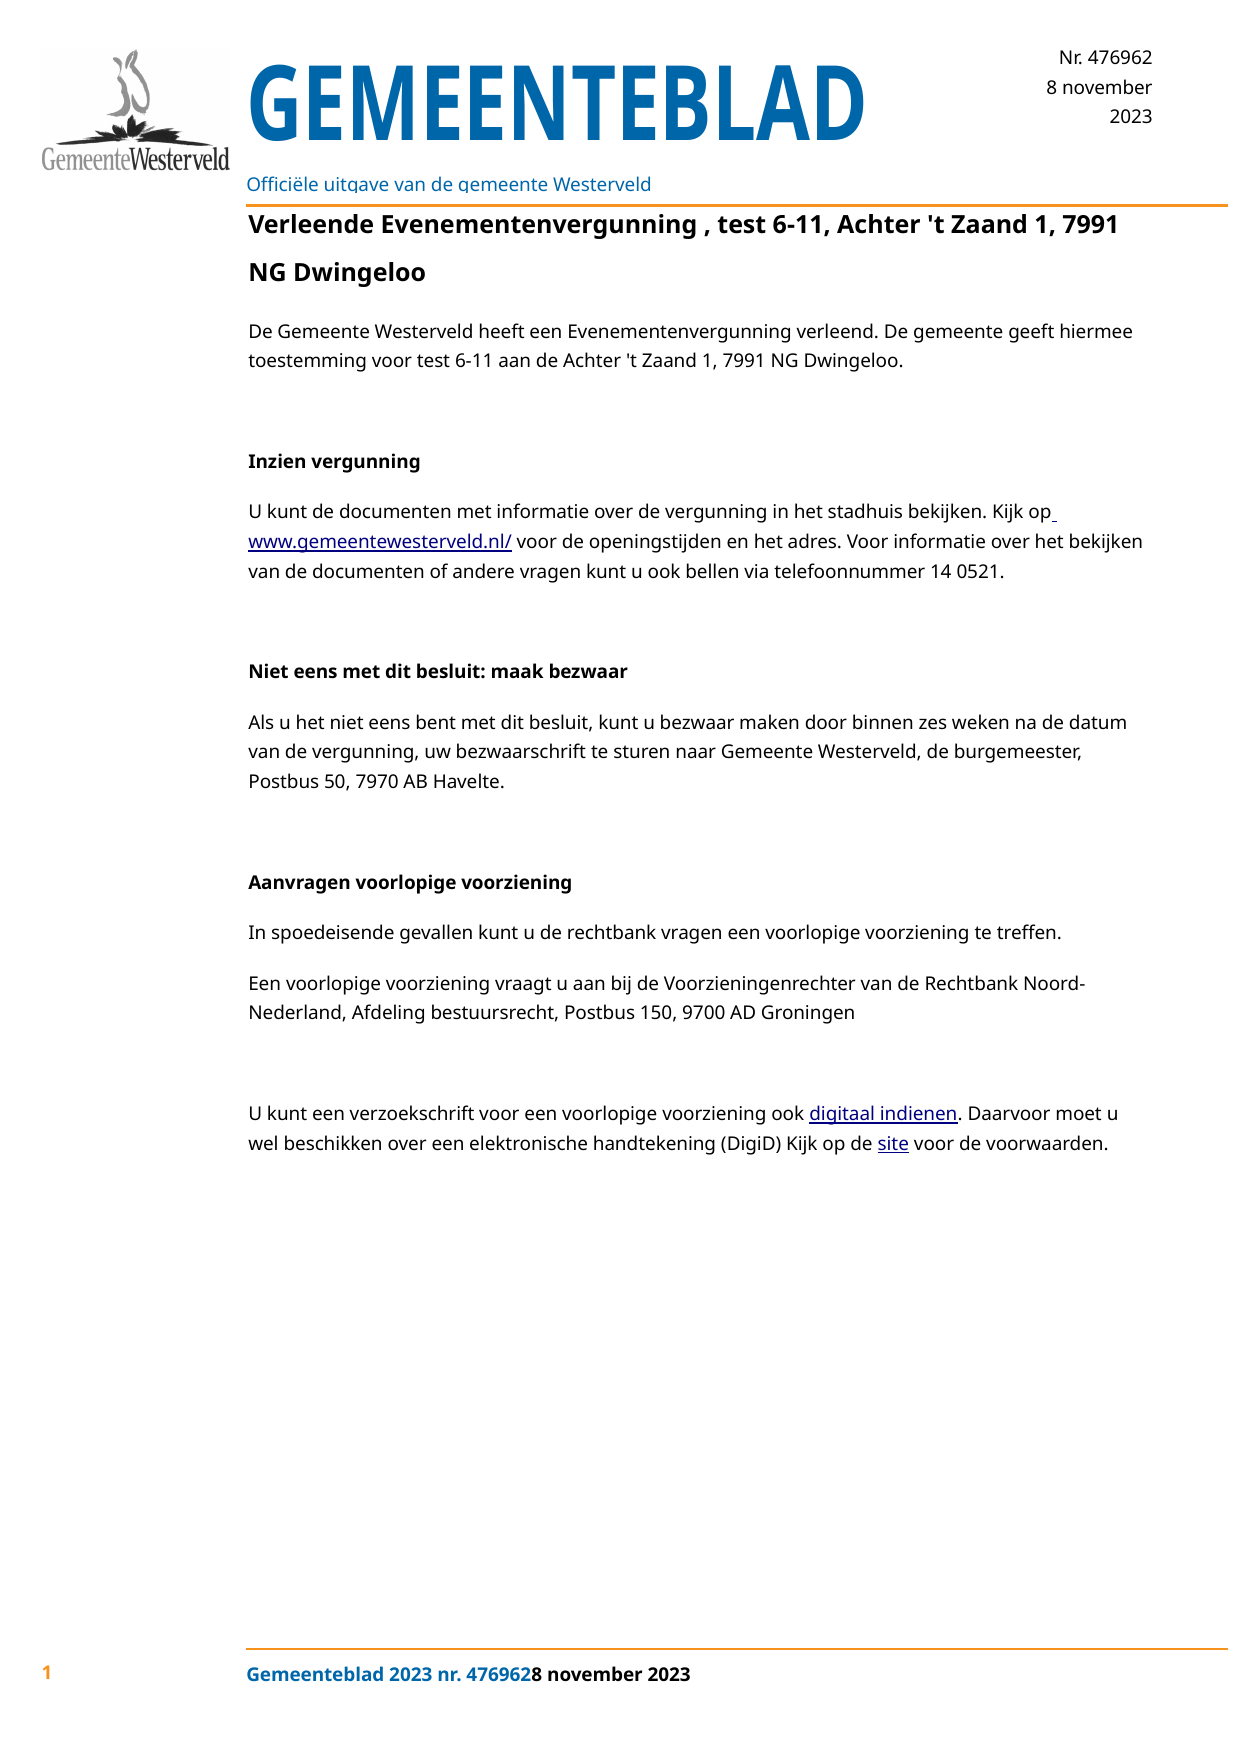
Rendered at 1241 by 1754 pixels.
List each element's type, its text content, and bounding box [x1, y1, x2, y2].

text In spoedeisende gevallen kunt u de rechtbank vragen een voorlopige voorziening te treffen. [248, 919, 1152, 945]
text Niet eens met dit besluit: maak bezwaar [248, 659, 1152, 684]
picture [41, 47, 231, 172]
text De Gemeente Westerveld heeft een Evenementenvergunning verleend. De gemeente geeft hiermee toestemming voor test 6-11 aan de Achter 't Zaand 1, 7991 NG Dwingeloo. [248, 318, 1152, 373]
text Verleende Evenementenvergunning , test 6-11, Achter 't Zaand 1, 7991 NG Dwingeloo [248, 207, 1152, 288]
text U kunt de documenten met informatie over de vergunning in het stadhuis bekijken. Kijk op www.gemeentewesterveld.nl/ voor de openingstijden en het adres. Voor informatie over het bekijken van de documenten of andere vragen kunt u ook bellen via telefoonnummer 14 0521. [248, 499, 1152, 584]
text Aanvragen voorlopige voorziening [248, 869, 1152, 895]
text Als u het niet eens bent met dit besluit, kunt u bezwaar maken door binnen zes weken na de datum van de vergunning, uw bezwaarschrift te sturen naar Gemeente Westerveld, de burgemeester, Postbus 50, 7970 AB Havelte. [248, 709, 1152, 794]
text Een voorlopige voorziening vraagt u aan bij de Voorzieningenrechter van de Rechtbank Noord-Nederland, Afdeling bestuursrecht, Postbus 150, 9700 AD Groningen [248, 970, 1152, 1025]
text U kunt een verzoekschrift voor een voorlopige voorziening ook digitaal indienen. Daarvoor moet u wel beschikken over een elektronische handtekening (DigiD) Kijk op de site voor de voorwaarden. [248, 1100, 1152, 1156]
text Inzien vergunning [248, 448, 1152, 474]
